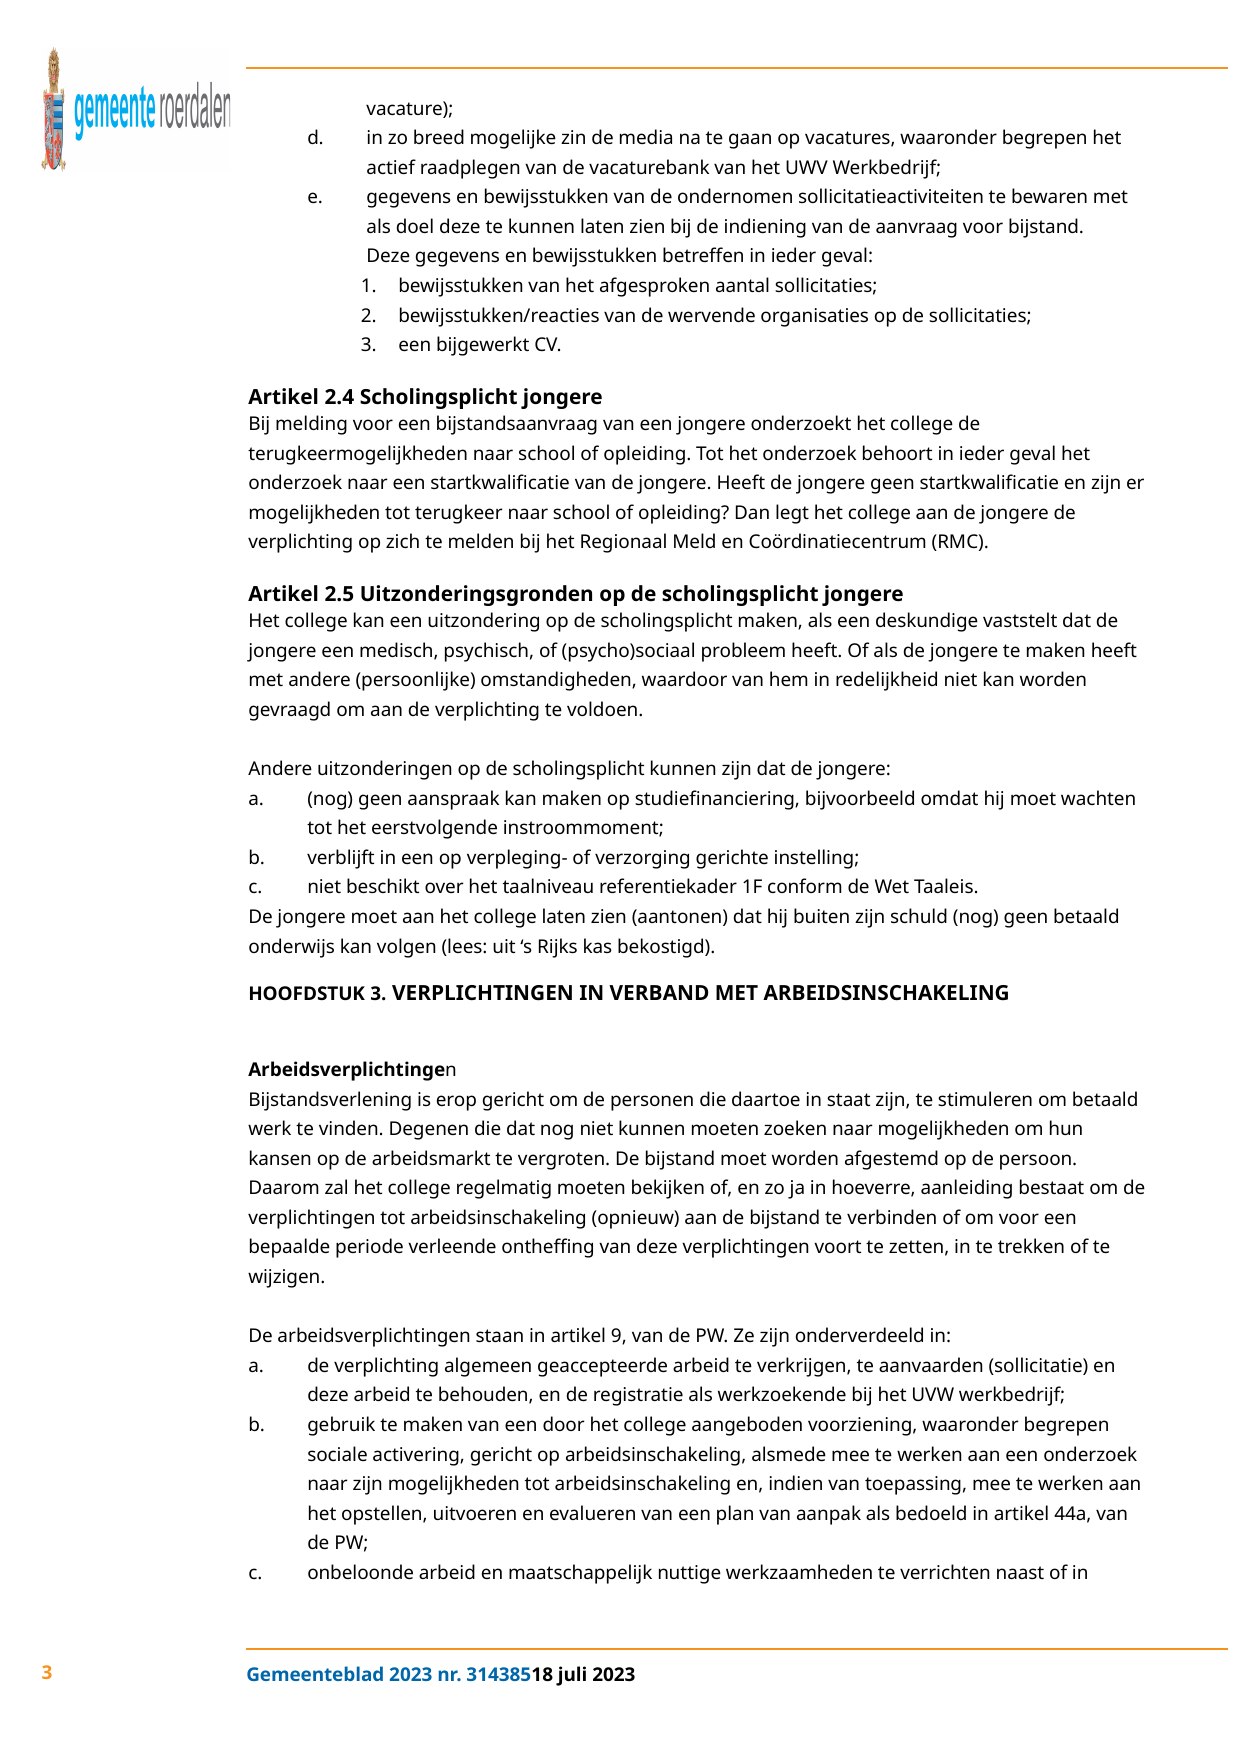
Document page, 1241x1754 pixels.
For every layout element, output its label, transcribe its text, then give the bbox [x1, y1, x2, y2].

text HOOFDSTUK 3. VERPLICHTINGEN IN VERBAND MET ARBEIDSINSCHAKELING [248, 978, 1152, 1007]
text Bijstandsverlening is erop gericht om de personen die daartoe in staat zijn, te stimuleren om betaald werk te vinden. Degenen die dat nog niet kunnen moeten zoeken naar mogelijkheden om hun kansen op de arbeidsmarkt te vergroten. De bijstand moet worden afgestemd op de persoon. Daarom zal het college regelmatig moeten bekijken of, en zo ja in hoeverre, aanleiding bestaat om de verplichtingen tot arbeidsinschakeling (opnieuw) aan de bijstand te verbinden of om voor een bepaalde periode verleende ontheffing van deze verplichtingen voort te zetten, in te trekken of te wijzigen. [248, 1086, 1152, 1289]
list verblijft in een op verpleging- of verzorging gerichte instelling; [248, 844, 1152, 870]
text De arbeidsverplichtingen staan in artikel 9, van de PW. Ze zijn onderverdeeld in: [248, 1322, 1152, 1348]
list Deze gegevens en bewijsstukken betreffen in ieder geval: [307, 243, 1152, 268]
text De jongere moet aan het college laten zien (aantonen) dat hij buiten zijn schuld (nog) geen betaald onderwijs kan volgen (lees: uit ‘s Rijks kas bekostigd). [248, 903, 1152, 959]
list gebruik te maken van een door het college aangeboden voorziening, waaronder begrepen sociale activering, gericht op arbeidsinschakeling, alsmede mee te werken aan een onderzoek naar zijn mogelijkheden tot arbeidsinschakeling en, indien van toepassing, mee te werken aan het opstellen, uitvoeren en evalueren van een plan van aanpak als bedoeld in artikel 44a, van de PW; [248, 1411, 1152, 1555]
list gegevens en bewijsstukken van de ondernomen sollicitatieactiviteiten te bewaren met als doel deze te kunnen laten zien bij de indiening van de aanvraag voor bijstand. [307, 183, 1152, 239]
list bewijsstukken van het afgesproken aantal sollicitaties; [361, 272, 1152, 298]
list in zo breed mogelijke zin de media na te gaan op vacatures, waaronder begrepen het actief raadplegen van de vacaturebank van het UWV Werkbedrijf; [307, 124, 1152, 180]
picture [41, 47, 231, 172]
text Artikel 2.5 Uitzonderingsgronden op de scholingsplicht jongere [248, 579, 1152, 607]
text Bij melding voor een bijstandsaanvraag van een jongere onderzoekt het college de terugkeermogelijkheden naar school of opleiding. Tot het onderzoek behoort in ieder geval het onderzoek naar een startkwalificatie van de jongere. Heeft de jongere geen startkwalificatie en zijn er mogelijkheden tot terugkeer naar school of opleiding? Dan legt het college aan de jongere de verplichting op zich te melden bij het Regionaal Meld en Coördinatiecentrum (RMC). [248, 410, 1152, 554]
text Arbeidsverplichtingen [248, 1056, 1152, 1082]
list bewijsstukken/reacties van de wervende organisaties op de sollicitaties; [361, 302, 1152, 328]
text Andere uitzonderingen op de scholingsplicht kunnen zijn dat de jongere: [248, 755, 1152, 781]
list vacature); [307, 95, 1152, 121]
list niet beschikt over het taalniveau referentiekader 1F conform de Wet Taaleis. [248, 874, 1152, 899]
list onbeloonde arbeid en maatschappelijk nuttige werkzaamheden te verrichten naast of in [248, 1559, 1152, 1585]
text Het college kan een uitzondering op de scholingsplicht maken, als een deskundige vaststelt dat de jongere een medisch, psychisch, of (psycho)sociaal probleem heeft. Of als de jongere te maken heeft met andere (persoonlijke) omstandigheden, waardoor van hem in redelijkheid niet kan worden gevraagd om aan de verplichting te voldoen. [248, 607, 1152, 722]
list (nog) geen aanspraak kan maken op studiefinanciering, bijvoorbeeld omdat hij moet wachten tot het eerstvolgende instroommoment; [248, 785, 1152, 840]
list een bijgewerkt CV. [361, 331, 1152, 357]
list de verplichting algemeen geaccepteerde arbeid te verkrijgen, te aanvaarden (sollicitatie) en deze arbeid te behouden, en de registratie als werkzoekende bij het UVW werkbedrijf; [248, 1352, 1152, 1407]
text Artikel 2.4 Scholingsplicht jongere [248, 382, 1152, 410]
